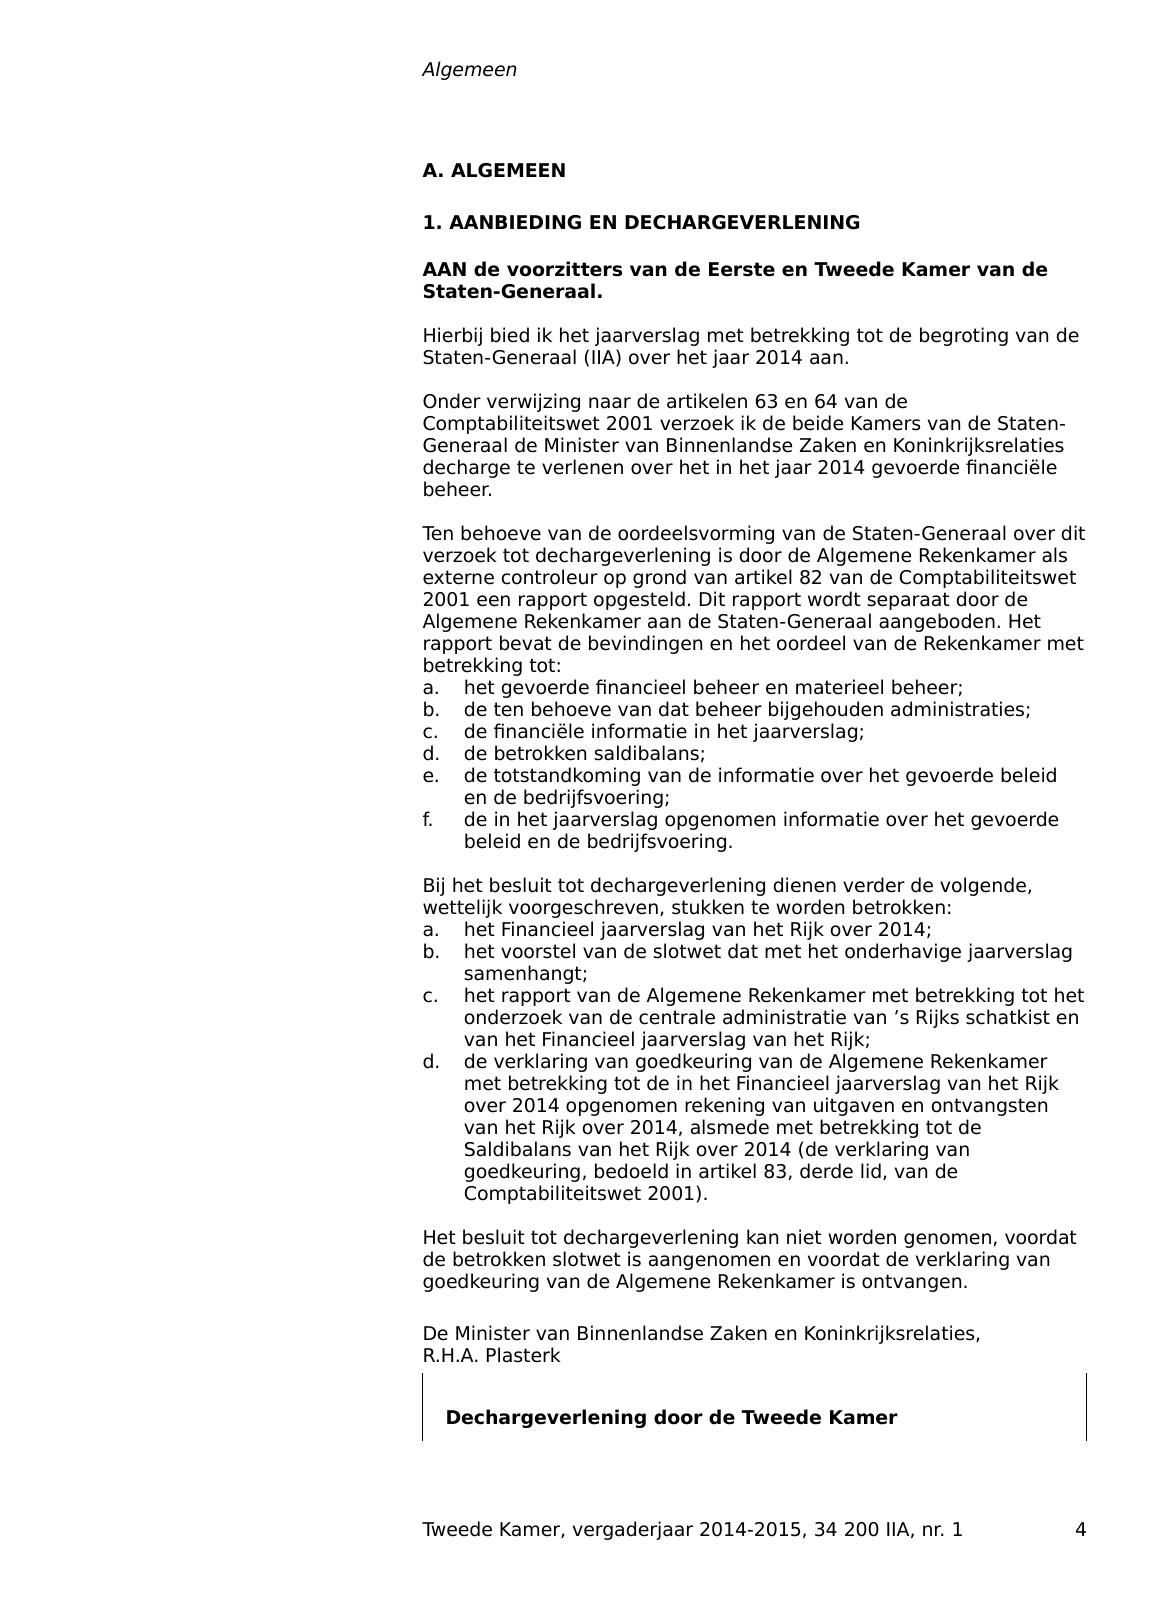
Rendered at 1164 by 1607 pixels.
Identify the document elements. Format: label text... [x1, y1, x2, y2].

text c. het rapport van de Algemene Rekenkamer met betrekking tot het onderzoek van de centrale administratie van ’s Rijks schatkist en van het Financieel jaarverslag van het Rijk; [422, 985, 1087, 1051]
text De Minister van Binnenlandse Zaken en Koninkrijksrelaties, R.H.A. Plasterk [422, 1323, 1087, 1367]
text a. het Financieel jaarverslag van het Rijk over 2014; [422, 919, 1087, 941]
text f. de in het jaarverslag opgenomen informatie over het gevoerde beleid en de bedrijfsvoering. [422, 809, 1087, 853]
text Hierbij bied ik het jaarverslag met betrekking tot de begroting van de Staten-Generaal (IIA) over het jaar 2014 aan. [422, 325, 1087, 369]
text d. de verklaring van goedkeuring van de Algemene Rekenkamer met betrekking tot de in het Financieel jaarverslag van het Rijk over 2014 opgenomen rekening van uitgaven en ontvangsten van het Rijk over 2014, alsmede met betrekking tot de Saldibalans van het Rijk over 2014 (de verklaring van goedkeuring, bedoeld in artikel 83, derde lid, van de Comptabiliteitswet 2001). [422, 1051, 1087, 1205]
text b. de ten behoeve van dat beheer bijgehouden administraties; [422, 699, 1087, 721]
text e. de totstandkoming van de informatie over het gevoerde beleid en de bedrijfsvoering; [422, 765, 1087, 809]
subtitle 1. AANBIEDING EN DECHARGEVERLENING [422, 212, 1087, 234]
text d. de betrokken saldibalans; [422, 743, 1087, 765]
text Het besluit tot dechargeverlening kan niet worden genomen, voordat de betrokken slotwet is aangenomen en voordat de verklaring van goedkeuring van de Algemene Rekenkamer is ontvangen. [422, 1227, 1087, 1293]
subtitle A. ALGEMEEN [422, 160, 1087, 182]
table_header Dechargeverlening door de Tweede Kamer [423, 1373, 1086, 1441]
text b. het voorstel van de slotwet dat met het onderhavige jaarverslag samenhangt; [422, 941, 1087, 985]
text Ten behoeve van de oordeelsvorming van de Staten-Generaal over dit verzoek tot dechargeverlening is door de Algemene Rekenkamer als externe controleur op grond van artikel 82 van de Comptabiliteitswet 2001 een rapport opgesteld. Dit rapport wordt separaat door de Algemene Rekenkamer aan de Staten-Generaal aangeboden. Het rapport bevat de bevindingen en het oordeel van de Rekenkamer met betrekking tot: [422, 523, 1087, 677]
text a. het gevoerde financieel beheer en materieel beheer; [422, 677, 1087, 699]
text Onder verwijzing naar de artikelen 63 en 64 van de Comptabiliteitswet 2001 verzoek ik de beide Kamers van de Staten-Generaal de Minister van Binnenlandse Zaken en Koninkrijksrelaties decharge te verlenen over het in het jaar 2014 gevoerde financiële beheer. [422, 391, 1087, 501]
text Bij het besluit tot dechargeverlening dienen verder de volgende, wettelijk voorgeschreven, stukken te worden betrokken: [422, 875, 1087, 919]
text AAN de voorzitters van de Eerste en Tweede Kamer van de Staten-Generaal. [422, 259, 1087, 303]
text c. de financiële informatie in het jaarverslag; [422, 721, 1087, 743]
